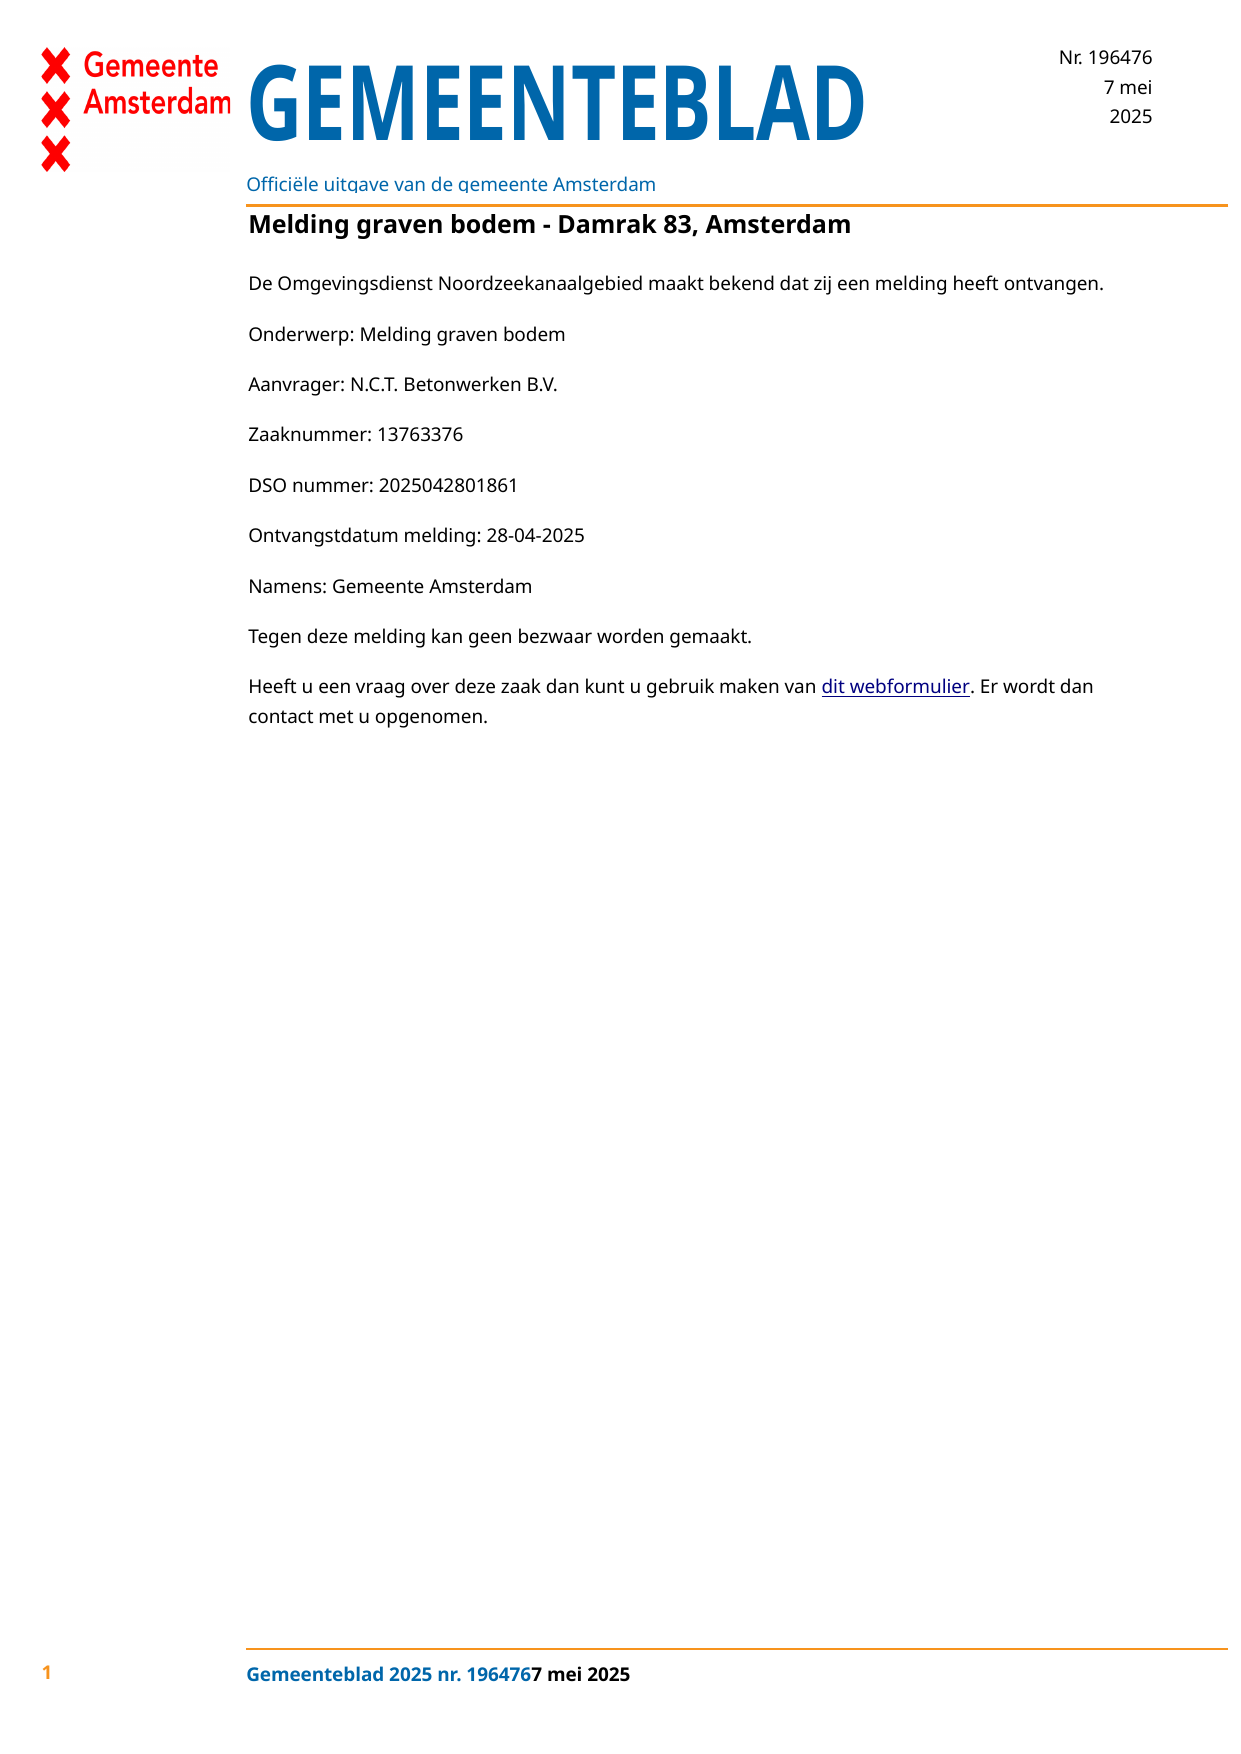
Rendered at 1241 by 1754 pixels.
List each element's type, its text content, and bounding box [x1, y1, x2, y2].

text Namens: Gemeente Amsterdam [248, 573, 1152, 598]
text Ontvangstdatum melding: 28-04-2025 [248, 522, 1152, 548]
text Heeft u een vraag over deze zaak dan kunt u gebruik maken van dit webformulier. Er wordt dan contact met u opgenomen. [248, 674, 1152, 729]
text De Omgevingsdienst Noordzeekanaalgebied maakt bekend dat zij een melding heeft ontvangen. [248, 270, 1152, 296]
picture [41, 47, 231, 172]
text Melding graven bodem - Damrak 83, Amsterdam [248, 207, 1152, 241]
text Aanvrager: N.C.T. Betonwerken B.V. [248, 371, 1152, 397]
text Onderwerp: Melding graven bodem [248, 321, 1152, 346]
text Tegen deze melding kan geen bezwaar worden gemaakt. [248, 623, 1152, 649]
text DSO nummer: 2025042801861 [248, 472, 1152, 498]
text Zaaknummer: 13763376 [248, 422, 1152, 447]
